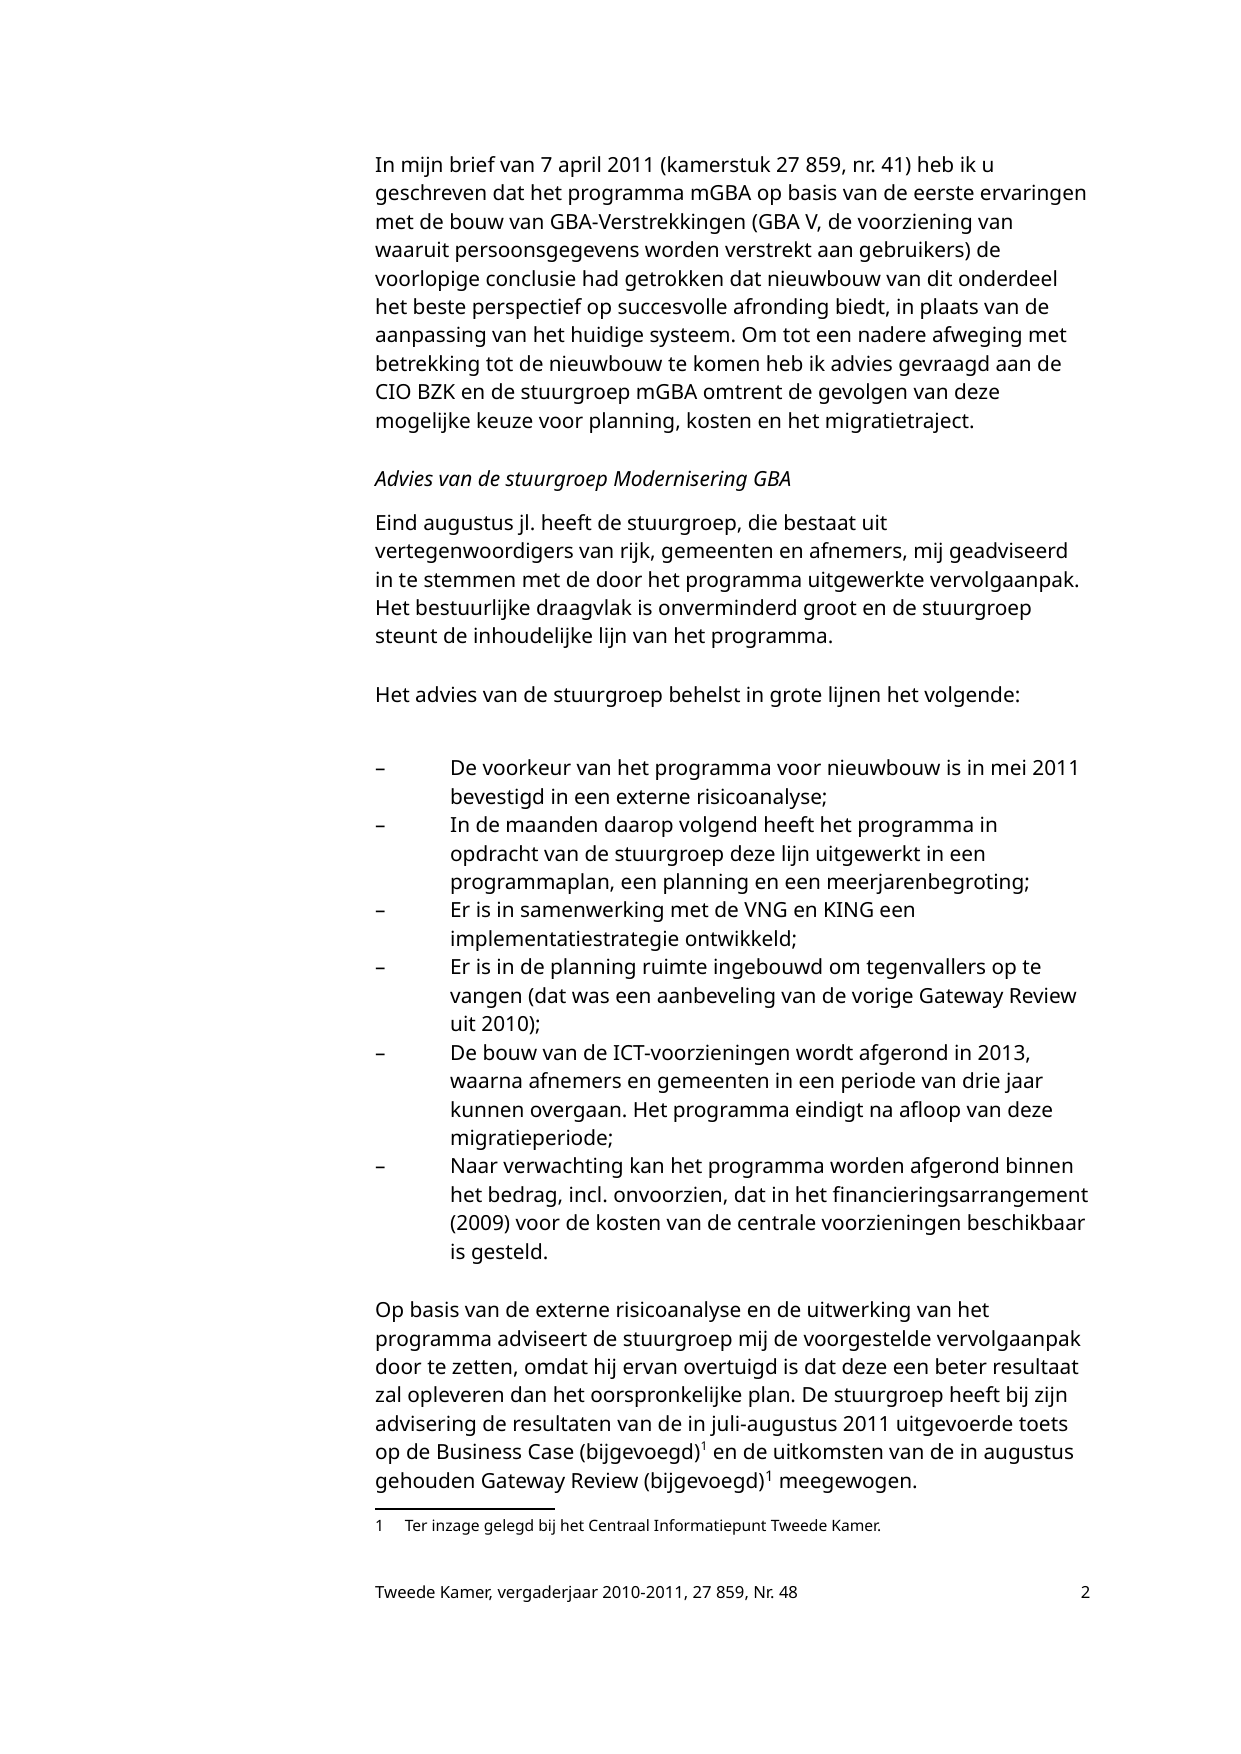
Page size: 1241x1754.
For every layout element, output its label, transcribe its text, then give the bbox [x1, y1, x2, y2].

list De bouw van de ICT-voorzieningen wordt afgerond in 2013, waarna afnemers en gemeenten in een periode van drie jaar kunnen overgaan. Het programma eindigt na afloop van deze migratieperiode; [375, 1038, 1090, 1152]
text Het advies van de stuurgroep behelst in grote lijnen het volgende: [375, 680, 1090, 708]
list In de maanden daarop volgend heeft het programma in opdracht van de stuurgroep deze lijn uitgewerkt in een programmaplan, een planning en een meerjarenbegroting; [375, 810, 1090, 896]
text Ter inzage gelegd bij het Centraal Informatiepunt Tweede Kamer. [375, 1508, 1090, 1536]
list Er is in samenwerking met de VNG en KING een implementatiestrategie ontwikkeld; [375, 896, 1090, 952]
list Naar verwachting kan het programma worden afgerond binnen het bedrag, incl. onvoorzien, dat in het financieringsarrangement (2009) voor de kosten van de centrale voorzieningen beschikbaar is gesteld. [375, 1152, 1090, 1265]
list Er is in de planning ruimte ingebouwd om tegenvallers op te vangen (dat was een aanbeveling van de vorige Gateway Review uit 2010); [375, 952, 1090, 1038]
text Op basis van de externe risicoanalyse en de uitwerking van het programma adviseert de stuurgroep mij de voorgestelde vervolgaanpak door te zetten, omdat hij ervan overtuigd is dat deze een beter resultaat zal opleveren dan het oorspronkelijke plan. De stuurgroep heeft bij zijn advisering de resultaten van de in juli-augustus 2011 uitgevoerde toets op de Business Case (bijgevoegd) en de uitkomsten van de in augustus gehouden Gateway Review (bijgevoegd)1 meegewogen. [375, 1295, 1090, 1494]
text Eind augustus jl. heeft de stuurgroep, die bestaat uit vertegenwoordigers van rijk, gemeenten en afnemers, mij geadviseerd in te stemmen met de door het programma uitgewerkte vervolgaanpak. Het bestuurlijke draagvlak is onverminderd groot en de stuurgroep steunt de inhoudelijke lijn van het programma. [375, 508, 1090, 650]
text In mijn brief van 7 april 2011 (kamerstuk 27 859, nr. 41) heb ik u geschreven dat het programma mGBA op basis van de eerste ervaringen met de bouw van GBA-Verstrekkingen (GBA V, de voorziening van waaruit persoonsgegevens worden verstrekt aan gebruikers) de voorlopige conclusie had getrokken dat nieuwbouw van dit onderdeel het beste perspectief op succesvolle afronding biedt, in plaats van de aanpassing van het huidige systeem. Om tot een nadere afweging met betrekking tot de nieuwbouw te komen heb ik advies gevraagd aan de CIO BZK en de stuurgroep mGBA omtrent de gevolgen van deze mogelijke keuze voor planning, kosten en het migratietraject. [375, 150, 1090, 434]
text Advies van de stuurgroep Modernisering GBA [375, 464, 1090, 493]
list De voorkeur van het programma voor nieuwbouw is in mei 2011 bevestigd in een externe risicoanalyse; [375, 753, 1090, 810]
